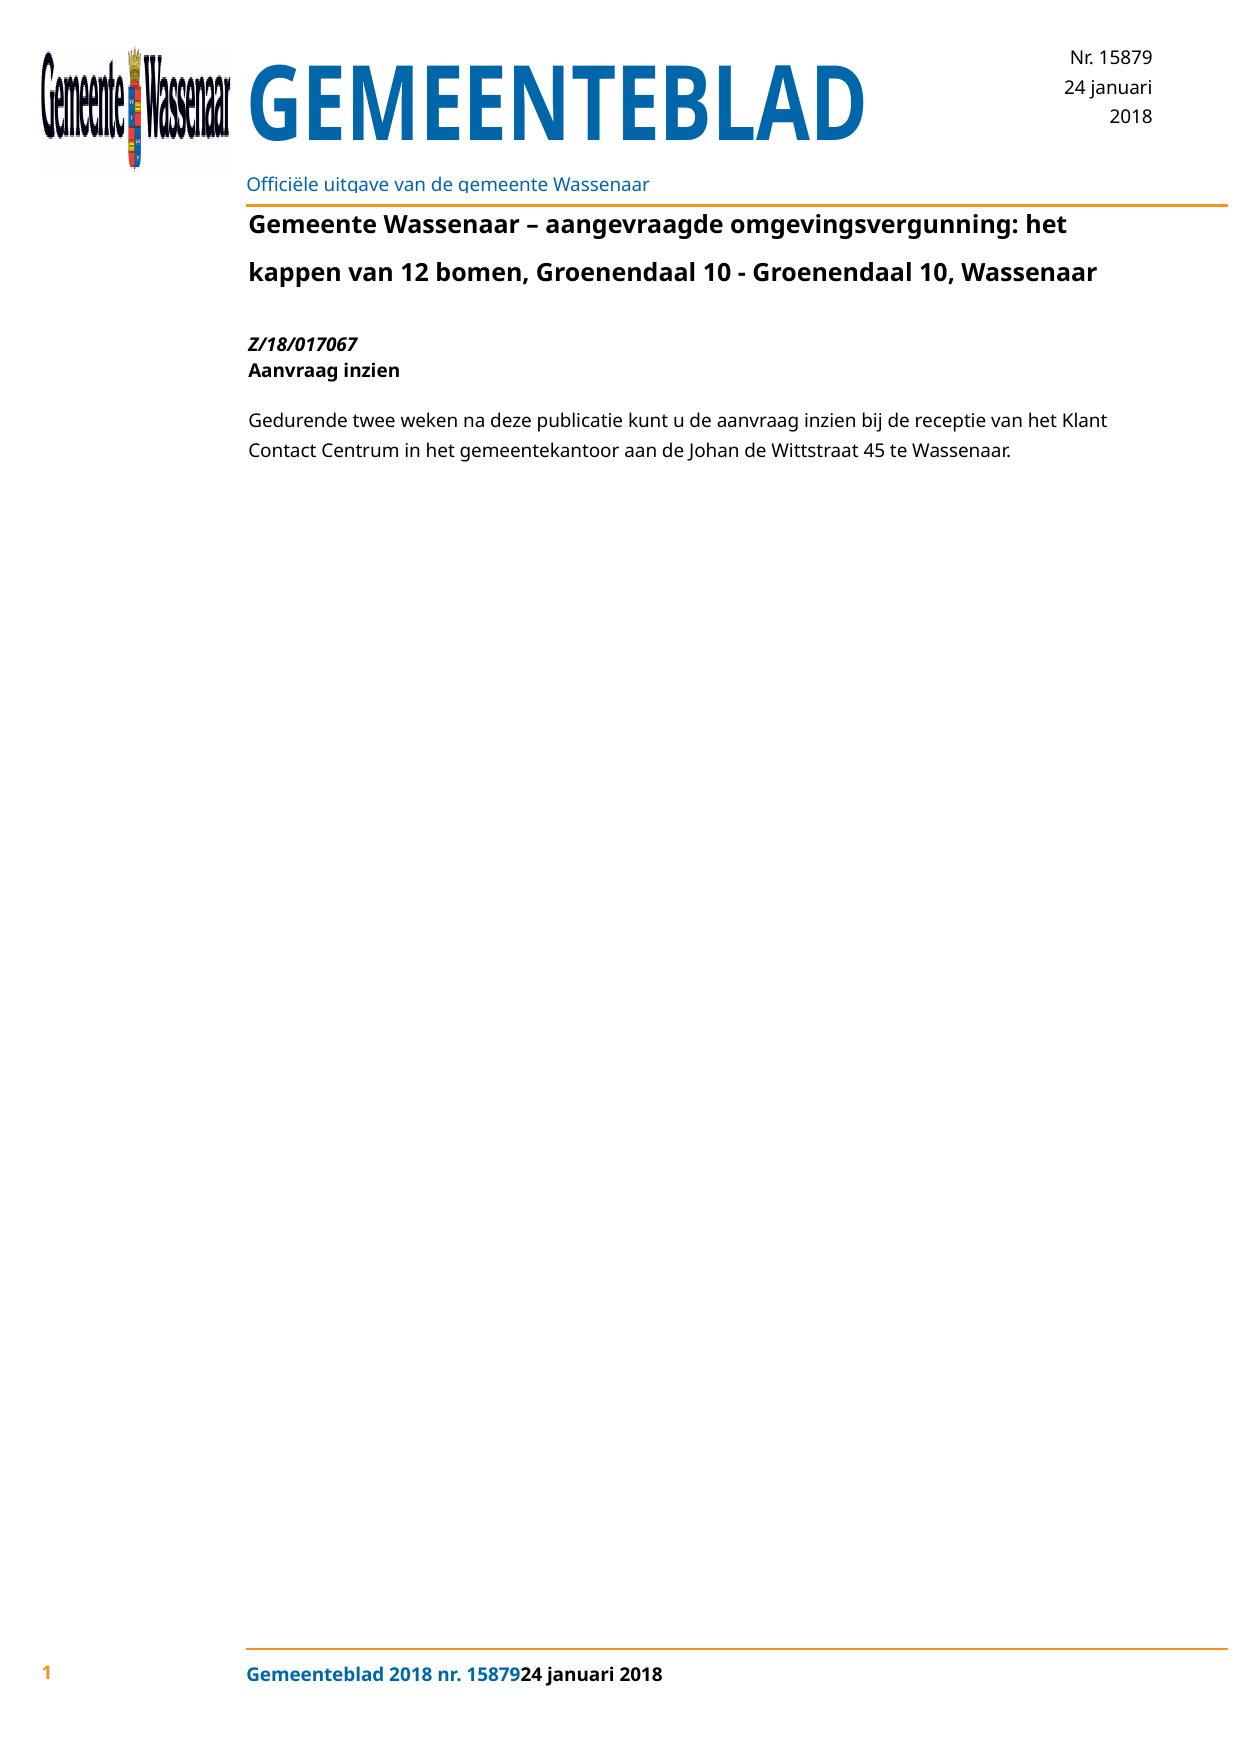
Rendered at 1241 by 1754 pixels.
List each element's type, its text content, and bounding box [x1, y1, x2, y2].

picture [41, 47, 231, 172]
text Gedurende twee weken na deze publicatie kunt u de aanvraag inzien bij de receptie van het Klant Contact Centrum in het gemeentekantoor aan de Johan de Wittstraat 45 te Wassenaar. [248, 408, 1152, 463]
text Z/18/017067 [248, 331, 1152, 357]
text Aanvraag inzien [248, 357, 1152, 383]
text Gemeente Wassenaar – aangevraagde omgevingsvergunning: het kappen van 12 bomen, Groenendaal 10 - Groenendaal 10, Wassenaar [248, 207, 1152, 288]
